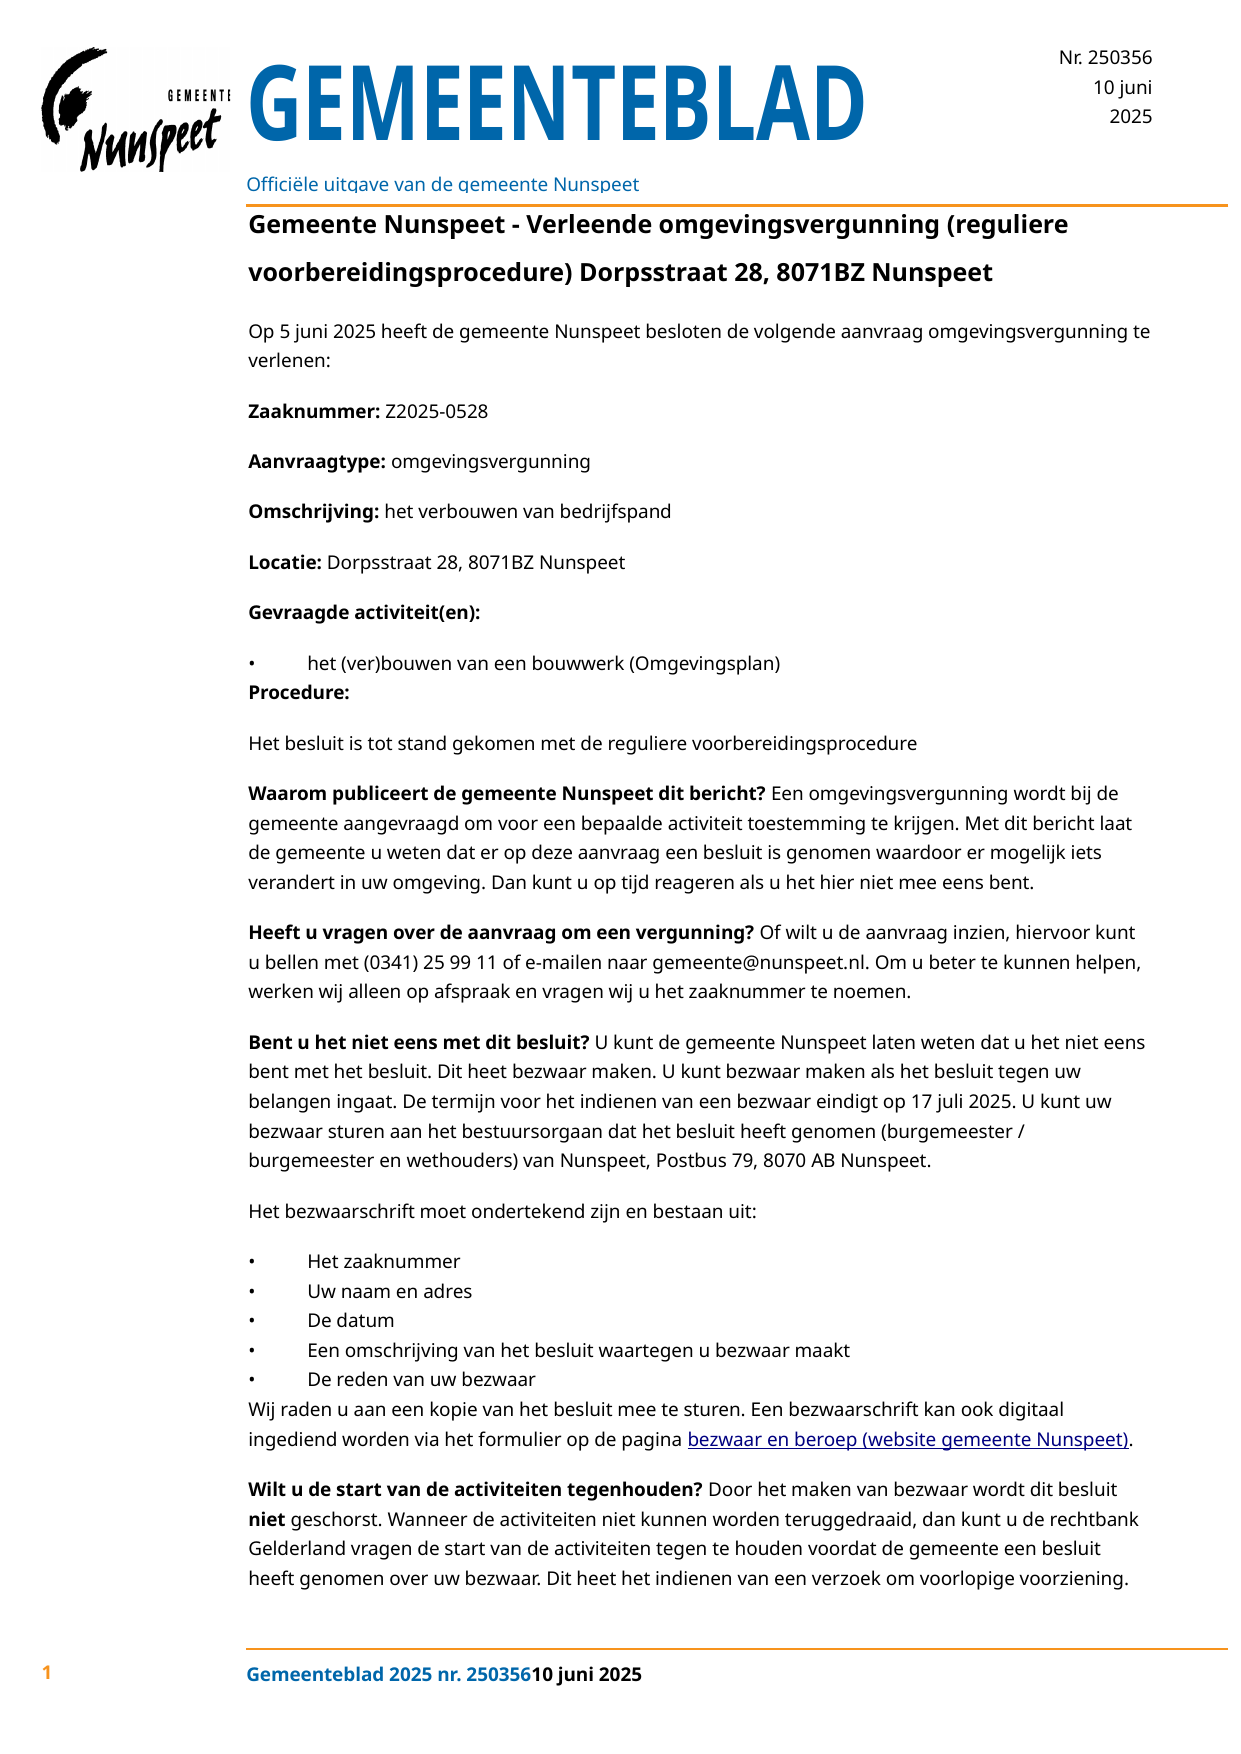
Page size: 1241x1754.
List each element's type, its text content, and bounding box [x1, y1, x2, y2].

text Op 5 juni 2025 heeft de gemeente Nunspeet besloten de volgende aanvraag omgevingsvergunning te verlenen: [248, 318, 1152, 373]
list Uw naam en adres [248, 1278, 1152, 1304]
text Heeft u vragen over de aanvraag om een vergunning? Of wilt u de aanvraag inzien, hiervoor kunt u bellen met (0341) 25 99 11 of e-mailen naar gemeente@nunspeet.nl. Om u beter te kunnen helpen, werken wij alleen op afspraak en vragen wij u het zaaknummer te noemen. [248, 919, 1152, 1004]
list De datum [248, 1307, 1152, 1333]
text Gevraagde activiteit(en): [248, 599, 1152, 625]
text Gemeente Nunspeet - Verleende omgevingsvergunning (reguliere voorbereidingsprocedure) Dorpsstraat 28, 8071BZ Nunspeet [248, 207, 1152, 288]
text Procedure: [248, 679, 1152, 705]
text Wilt u de start van de activiteiten tegenhouden? Door het maken van bezwaar wordt dit besluit niet geschorst. Wanneer de activiteiten niet kunnen worden teruggedraaid, dan kunt u de rechtbank Gelderland vragen de start van de activiteiten tegen te houden voordat de gemeente een besluit heeft genomen over uw bezwaar. Dit heet het indienen van een verzoek om voorlopige voorziening. [248, 1476, 1152, 1591]
text Waarom publiceert de gemeente Nunspeet dit bericht? Een omgevingsvergunning wordt bij de gemeente aangevraagd om voor een bepaalde activiteit toestemming te krijgen. Met dit bericht laat de gemeente u weten dat er op deze aanvraag een besluit is genomen waardoor er mogelijk iets verandert in uw omgeving. Dan kunt u op tijd reageren als u het hier niet mee eens bent. [248, 780, 1152, 895]
picture [41, 47, 231, 172]
list De reden van uw bezwaar [248, 1367, 1152, 1392]
text Het bezwaarschrift moet ondertekend zijn en bestaan uit: [248, 1198, 1152, 1224]
text Het besluit is tot stand gekomen met de reguliere voorbereidingsprocedure [248, 730, 1152, 756]
text Zaaknummer: Z2025-0528 [248, 398, 1152, 424]
text Aanvraagtype: omgevingsvergunning [248, 448, 1152, 474]
text Wij raden u aan een kopie van het besluit mee te sturen. Een bezwaarschrift kan ook digitaal ingediend worden via het formulier op de pagina bezwaar en beroep (website gemeente Nunspeet). [248, 1396, 1152, 1452]
text Bent u het niet eens met dit besluit? U kunt de gemeente Nunspeet laten weten dat u het niet eens bent met het besluit. Dit heet bezwaar maken. U kunt bezwaar maken als het besluit tegen uw belangen ingaat. De termijn voor het indienen van een bezwaar eindigt op 17 juli 2025. U kunt uw bezwaar sturen aan het bestuursorgaan dat het besluit heeft genomen (burgemeester / burgemeester en wethouders) van Nunspeet, Postbus 79, 8070 AB Nunspeet. [248, 1029, 1152, 1173]
list Het zaaknummer [248, 1248, 1152, 1274]
list Een omschrijving van het besluit waartegen u bezwaar maakt [248, 1337, 1152, 1363]
list het (ver)bouwen van een bouwwerk (Omgevingsplan) [248, 650, 1152, 676]
text Omschrijving: het verbouwen van bedrijfspand [248, 499, 1152, 524]
text Locatie: Dorpsstraat 28, 8071BZ Nunspeet [248, 549, 1152, 575]
